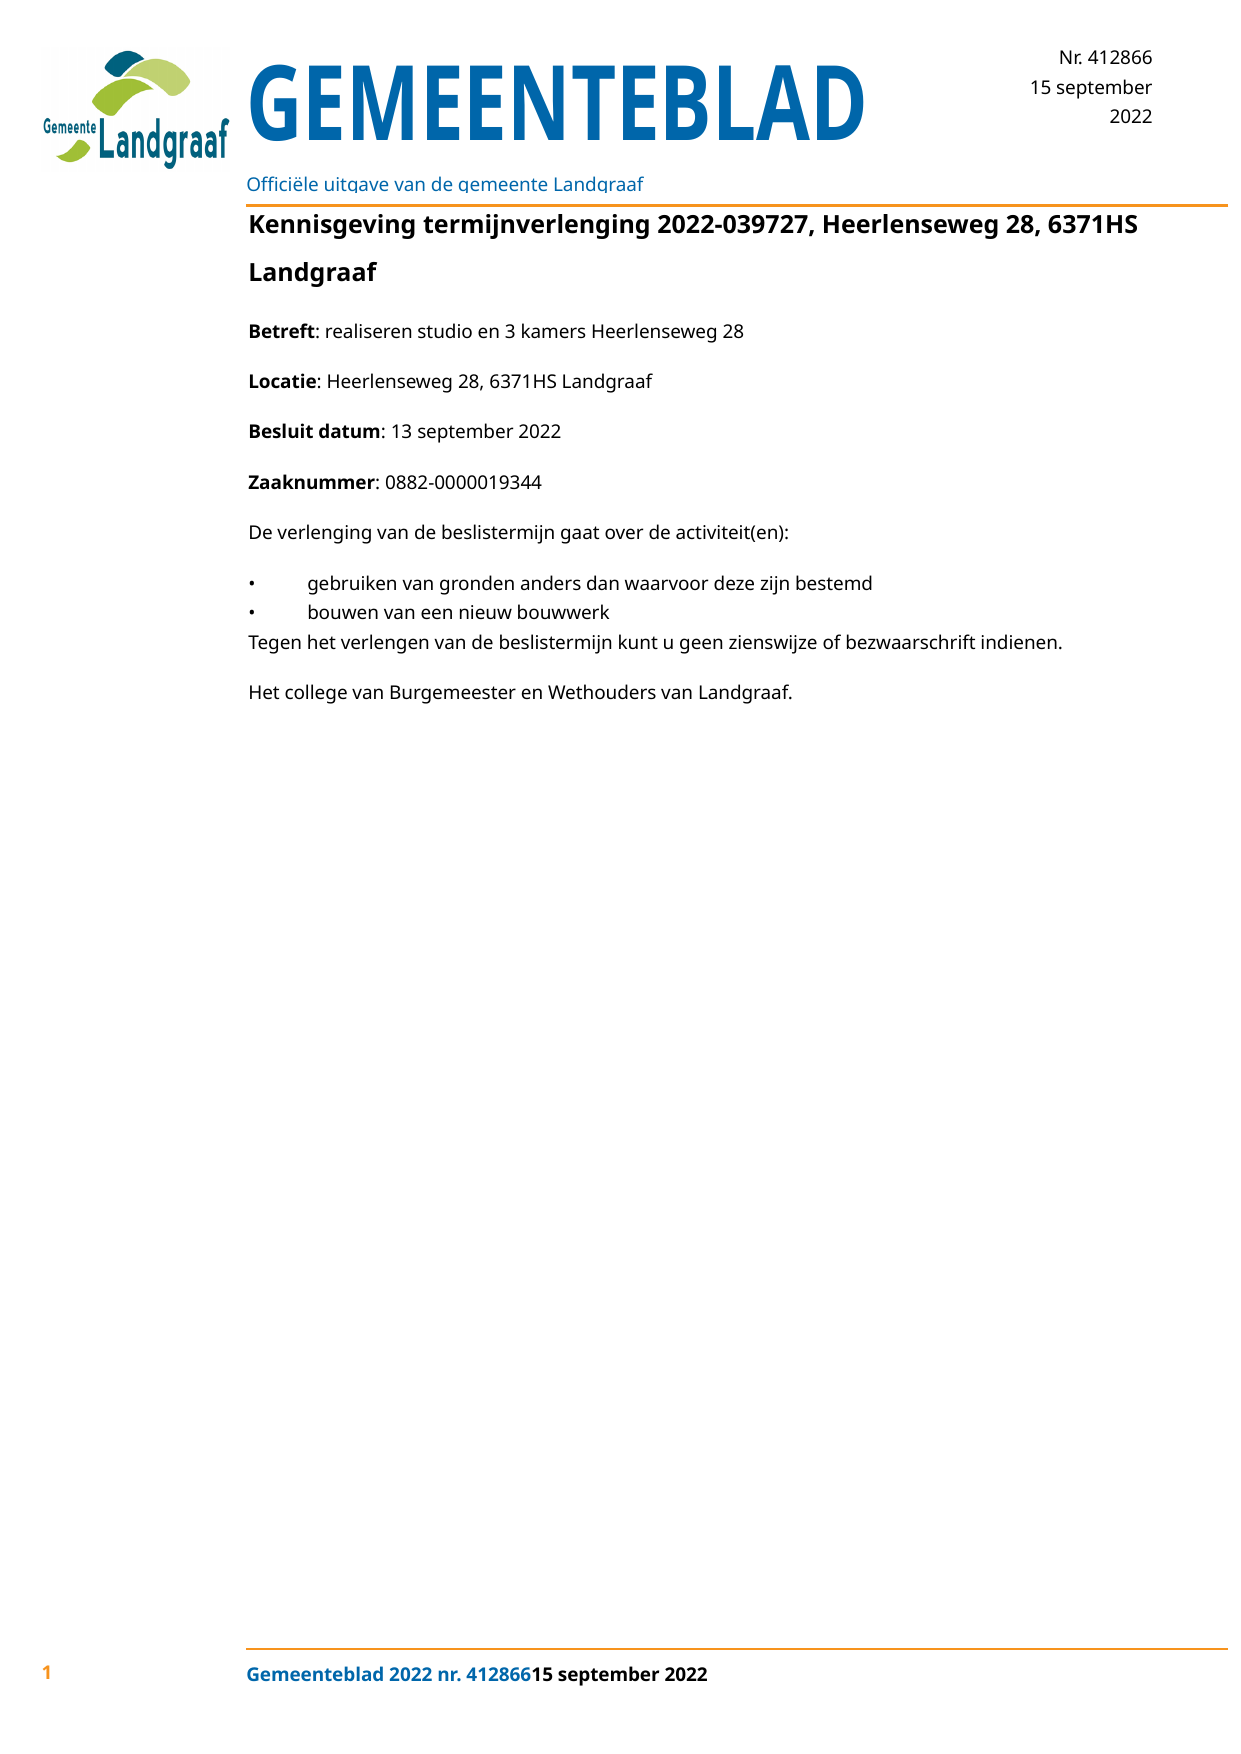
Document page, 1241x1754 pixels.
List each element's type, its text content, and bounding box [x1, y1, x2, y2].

list gebruiken van gronden anders dan waarvoor deze zijn bestemd [248, 570, 1152, 596]
text Zaaknummer: 0882-0000019344 [248, 469, 1152, 495]
text Locatie: Heerlenseweg 28, 6371HS Landgraaf [248, 368, 1152, 394]
text Kennisgeving termijnverlenging 2022-039727, Heerlenseweg 28, 6371HS Landgraaf [248, 207, 1152, 288]
text Betreft: realiseren studio en 3 kamers Heerlenseweg 28 [248, 318, 1152, 344]
text Het college van Burgemeester en Wethouders van Landgraaf. [248, 679, 1152, 705]
picture [41, 47, 231, 172]
text Tegen het verlengen van de beslistermijn kunt u geen zienswijze of bezwaarschrift indienen. [248, 629, 1152, 655]
list bouwen van een nieuw bouwwerk [248, 599, 1152, 625]
text De verlenging van de beslistermijn gaat over de activiteit(en): [248, 519, 1152, 545]
text Besluit datum: 13 september 2022 [248, 419, 1152, 444]
